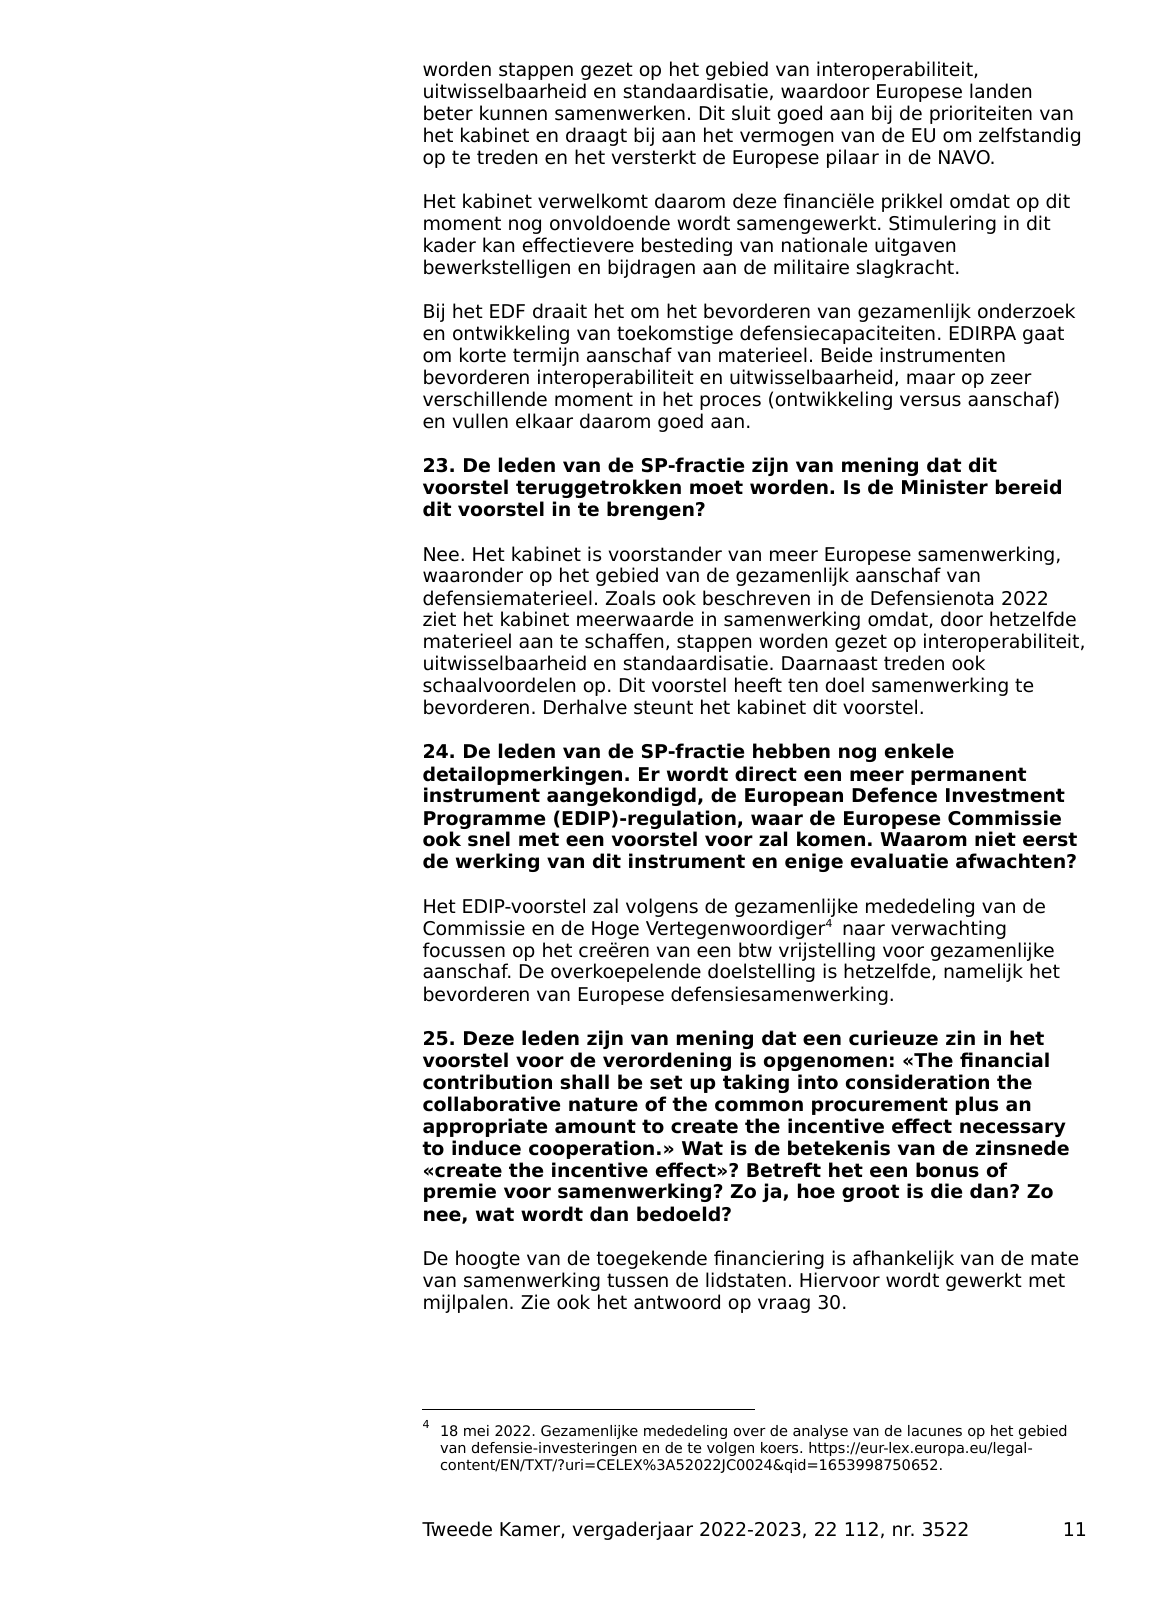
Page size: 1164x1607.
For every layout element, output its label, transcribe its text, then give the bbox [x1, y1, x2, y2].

text Het kabinet verwelkomt daarom deze financiële prikkel omdat op dit moment nog onvoldoende wordt samengewerkt. Stimulering in dit kader kan effectievere besteding van nationale uitgaven bewerkstelligen en bijdragen aan de militaire slagkracht. [422, 191, 1087, 279]
text 24. De leden van de SP-fractie hebben nog enkele detailopmerkingen. Er wordt direct een meer permanent instrument aangekondigd, de European Defence Investment Programme (EDIP)-regulation, waar de Europese Commissie ook snel met een voorstel voor zal komen. Waarom niet eerst de werking van dit instrument en enige evaluatie afwachten? [422, 741, 1087, 873]
text 25. Deze leden zijn van mening dat een curieuze zin in het voorstel voor de verordening is opgenomen: «The financial contribution shall be set up taking into consideration the collaborative nature of the common procurement plus an appropriate amount to create the incentive effect necessary to induce cooperation.» Wat is de betekenis van de zinsnede «create the incentive effect»? Betreft het een bonus of premie voor samenwerking? Zo ja, hoe groot is die dan? Zo nee, wat wordt dan bedoeld? [422, 1028, 1087, 1225]
text 18 mei 2022. Gezamenlijke mededeling over de analyse van de lacunes op het gebied van defensie-investeringen en de te volgen koers. https://eur-lex.europa.eu/legal-content/EN/TXT/?uri=CELEX%3A52022JC0024&qid=1653998750652. [422, 1418, 1087, 1474]
text 23. De leden van de SP-fractie zijn van mening dat dit voorstel teruggetrokken moet worden. Is de Minister bereid dit voorstel in te brengen? [422, 455, 1087, 521]
text worden stappen gezet op het gebied van interoperabiliteit, uitwisselbaarheid en standaardisatie, waardoor Europese landen beter kunnen samenwerken. Dit sluit goed aan bij de prioriteiten van het kabinet en draagt bij aan het vermogen van de EU om zelfstandig op te treden en het versterkt de Europese pilaar in de NAVO. [422, 59, 1087, 169]
text Bij het EDF draait het om het bevorderen van gezamenlijk onderzoek en ontwikkeling van toekomstige defensiecapaciteiten. EDIRPA gaat om korte termijn aanschaf van materieel. Beide instrumenten bevorderen interoperabiliteit en uitwisselbaarheid, maar op zeer verschillende moment in het proces (ontwikkeling versus aanschaf) en vullen elkaar daarom goed aan. [422, 301, 1087, 433]
text Het EDIP-voorstel zal volgens de gezamenlijke mededeling van de Commissie en de Hoge Vertegenwoordiger naar verwachting focussen op het creëren van een btw vrijstelling voor gezamenlijke aanschaf. De overkoepelende doelstelling is hetzelfde, namelijk het bevorderen van Europese defensiesamenwerking. [422, 896, 1087, 1005]
text De hoogte van de toegekende financiering is afhankelijk van de mate van samenwerking tussen de lidstaten. Hiervoor wordt gewerkt met mijlpalen. Zie ook het antwoord op vraag 30. [422, 1248, 1087, 1313]
text Nee. Het kabinet is voorstander van meer Europese samenwerking, waaronder op het gebied van de gezamenlijk aanschaf van defensiematerieel. Zoals ook beschreven in de Defensienota 2022 ziet het kabinet meerwaarde in samenwerking omdat, door hetzelfde materieel aan te schaffen, stappen worden gezet op interoperabiliteit, uitwisselbaarheid en standaardisatie. Daarnaast treden ook schaalvoordelen op. Dit voorstel heeft ten doel samenwerking te bevorderen. Derhalve steunt het kabinet dit voorstel. [422, 543, 1087, 719]
